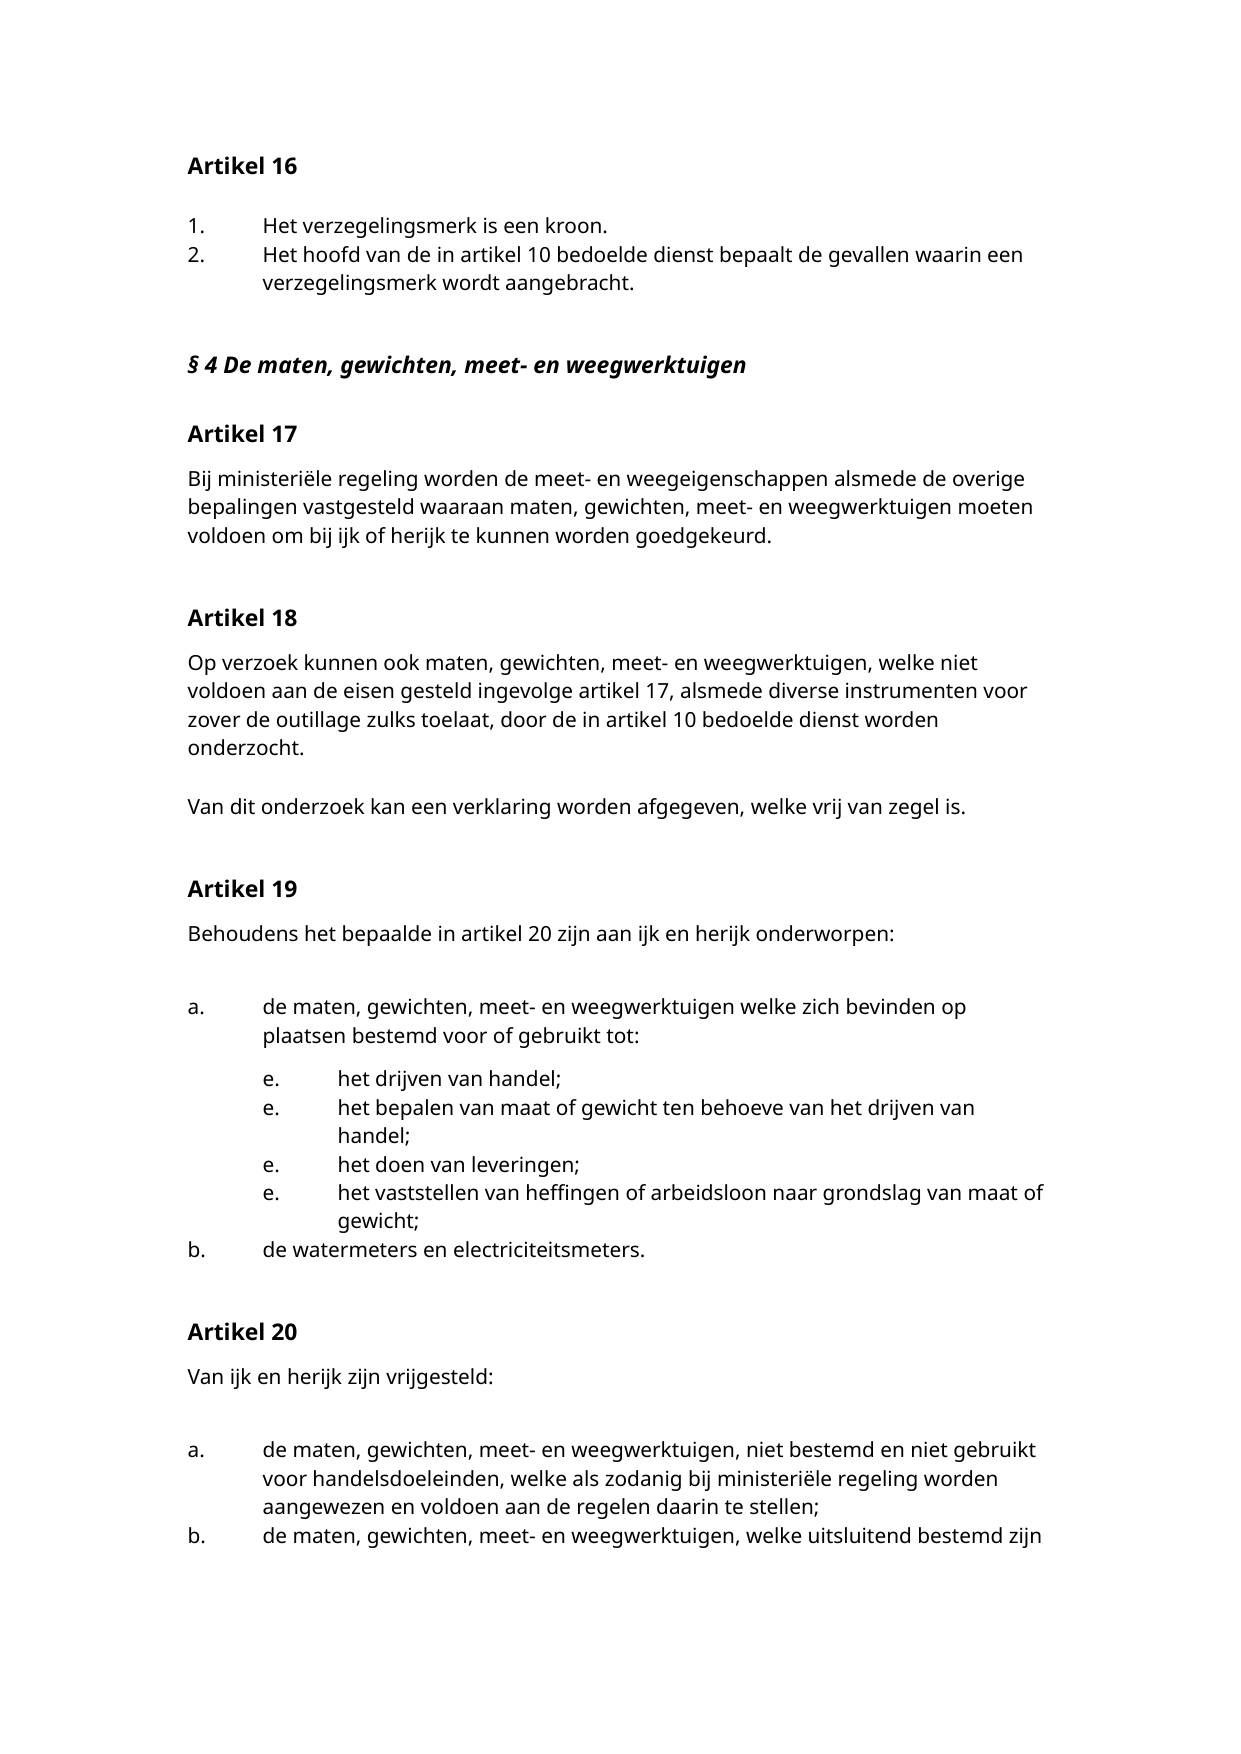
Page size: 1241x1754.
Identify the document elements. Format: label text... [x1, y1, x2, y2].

list het drijven van handel; [262, 1064, 1053, 1093]
text Van dit onderzoek kan een verklaring worden afgegeven, welke vrij van zegel is. [187, 792, 1053, 820]
list Het hoofd van de in artikel 10 bedoelde dienst bepaalt de gevallen waarin een verzegelingsmerk wordt aangebracht. [187, 240, 1053, 297]
subtitle Artikel 18 [187, 602, 1053, 633]
list de maten, gewichten, meet- en weegwerktuigen, niet bestemd en niet gebruikt voor handelsdoeleinden, welke als zodanig bij ministeriële regeling worden aangewezen en voldoen aan de regelen daarin te stellen; [187, 1436, 1053, 1521]
subtitle § 4 De maten, gewichten, meet- en weegwerktuigen [187, 349, 1053, 380]
subtitle Artikel 20 [187, 1316, 1053, 1347]
text Behoudens het bepaalde in artikel 20 zijn aan ijk en herijk onderworpen: [187, 919, 1053, 947]
list de maten, gewichten, meet- en weegwerktuigen welke zich bevinden op plaatsen bestemd voor of gebruikt tot: [187, 992, 1053, 1049]
list het doen van leveringen; [262, 1150, 1053, 1178]
list Het verzegelingsmerk is een kroon. [187, 211, 1053, 240]
subtitle Artikel 19 [187, 873, 1053, 904]
list de watermeters en electriciteitsmeters. [187, 1235, 1053, 1263]
text Van ijk en herijk zijn vrijgesteld: [187, 1362, 1053, 1391]
list de maten, gewichten, meet- en weegwerktuigen, welke uitsluitend bestemd zijn [187, 1521, 1053, 1549]
text Bij ministeriële regeling worden de meet- en weegeigenschappen alsmede de overige bepalingen vastgesteld waaraan maten, gewichten, meet- en weegwerktuigen moeten voldoen om bij ijk of herijk te kunnen worden goedgekeurd. [187, 464, 1053, 549]
text Op verzoek kunnen ook maten, gewichten, meet- en weegwerktuigen, welke niet voldoen aan de eisen gesteld ingevolge artikel 17, alsmede diverse instrumenten voor zover de outillage zulks toelaat, door de in artikel 10 bedoelde dienst worden onderzocht. [187, 648, 1053, 762]
list het bepalen van maat of gewicht ten behoeve van het drijven van handel; [262, 1093, 1053, 1150]
subtitle Artikel 16 [187, 150, 1053, 181]
list het vaststellen van heffingen of arbeidsloon naar grondslag van maat of gewicht; [262, 1178, 1053, 1235]
subtitle Artikel 17 [187, 418, 1053, 449]
